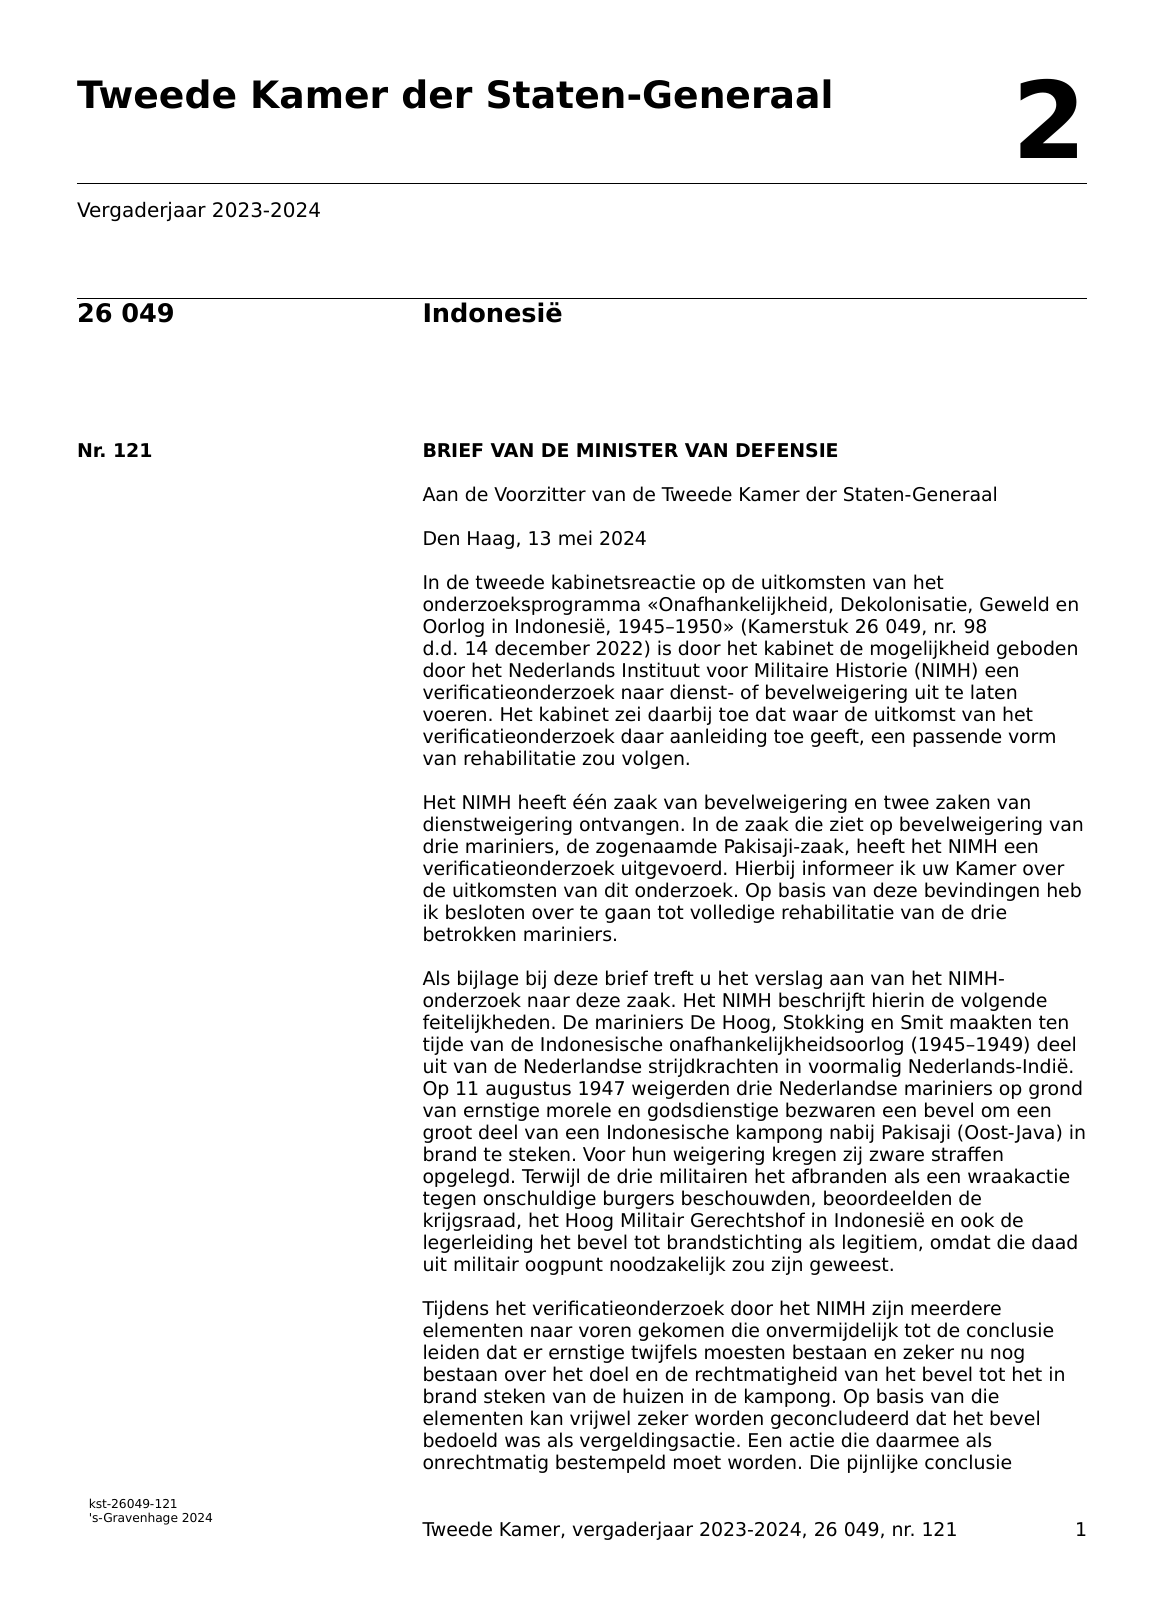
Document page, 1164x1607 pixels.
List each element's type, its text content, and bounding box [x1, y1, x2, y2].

text Als bijlage bij deze brief treft u het verslag aan van het NIMH-onderzoek naar deze zaak. Het NIMH beschrijft hierin de volgende feitelijkheden. De mariniers De Hoog, Stokking en Smit maakten ten tijde van de Indonesische onafhankelijkheidsoorlog (1945–1949) deel uit van de Nederlandse strijdkrachten in voormalig Nederlands-Indië. Op 11 augustus 1947 weigerden drie Nederlandse mariniers op grond van ernstige morele en godsdienstige bezwaren een bevel om een groot deel van een Indonesische kampong nabij Pakisaji (Oost-Java) in brand te steken. Voor hun weigering kregen zij zware straffen opgelegd. Terwijl de drie militairen het afbranden als een wraakactie tegen onschuldige burgers beschouwden, beoordeelden de krijgsraad, het Hoog Militair Gerechtshof in Indonesië en ook de legerleiding het bevel tot brandstichting als legitiem, omdat die daad uit militair oogpunt noodzakelijk zou zijn geweest. [422, 968, 1087, 1276]
subtitle Nr. 121 BRIEF VAN DE MINISTER VAN DEFENSIE [77, 440, 1087, 462]
text Het NIMH heeft één zaak van bevelweigering en twee zaken van dienstweigering ontvangen. In de zaak die ziet op bevelweigering van drie mariniers, de zogenaamde Pakisaji-zaak, heeft het NIMH een verificatieonderzoek uitgevoerd. Hierbij informeer ik uw Kamer over de uitkomsten van dit onderzoek. Op basis van deze bevindingen heb ik besloten over te gaan tot volledige rehabilitatie van de drie betrokken mariniers. [422, 792, 1087, 946]
text Aan de Voorzitter van de Tweede Kamer der Staten-Generaal [422, 484, 1087, 506]
table_header Tweede Kamer der Staten-Generaal [77, 59, 886, 183]
text In de tweede kabinetsreactie op de uitkomsten van het onderzoeksprogramma «Onafhankelijkheid, Dekolonisatie, Geweld en Oorlog in Indonesië, 1945–1950» (Kamerstuk 26 049, nr. 98 d.d. 14 december 2022) is door het kabinet de mogelijkheid geboden door het Nederlands Instituut voor Militaire Historie (NIMH) een verificatieonderzoek naar dienst- of bevelweigering uit te laten voeren. Het kabinet zei daarbij toe dat waar de uitkomst van het verificatieonderzoek daar aanleiding toe geeft, een passende vorm van rehabilitatie zou volgen. [422, 572, 1087, 770]
text 's-Gravenhage 2024 [88, 1511, 323, 1525]
text Den Haag, 13 mei 2024 [422, 528, 1087, 550]
table_header 2 [886, 59, 1087, 183]
subtitle 26 049 Indonesië [77, 299, 1087, 329]
table_cell Vergaderjaar 2023-2024 [77, 184, 1087, 298]
text Tijdens het verificatieonderzoek door het NIMH zijn meerdere elementen naar voren gekomen die onvermijdelijk tot de conclusie leiden dat er ernstige twijfels moesten bestaan en zeker nu nog bestaan over het doel en de rechtmatigheid van het bevel tot het in brand steken van de huizen in de kampong. Op basis van die elementen kan vrijwel zeker worden geconcludeerd dat het bevel bedoeld was als vergeldingsactie. Een actie die daarmee als onrechtmatig bestempeld moet worden. Die pijnlijke conclusie [422, 1298, 1087, 1474]
text kst-26049-121 [88, 1497, 323, 1511]
